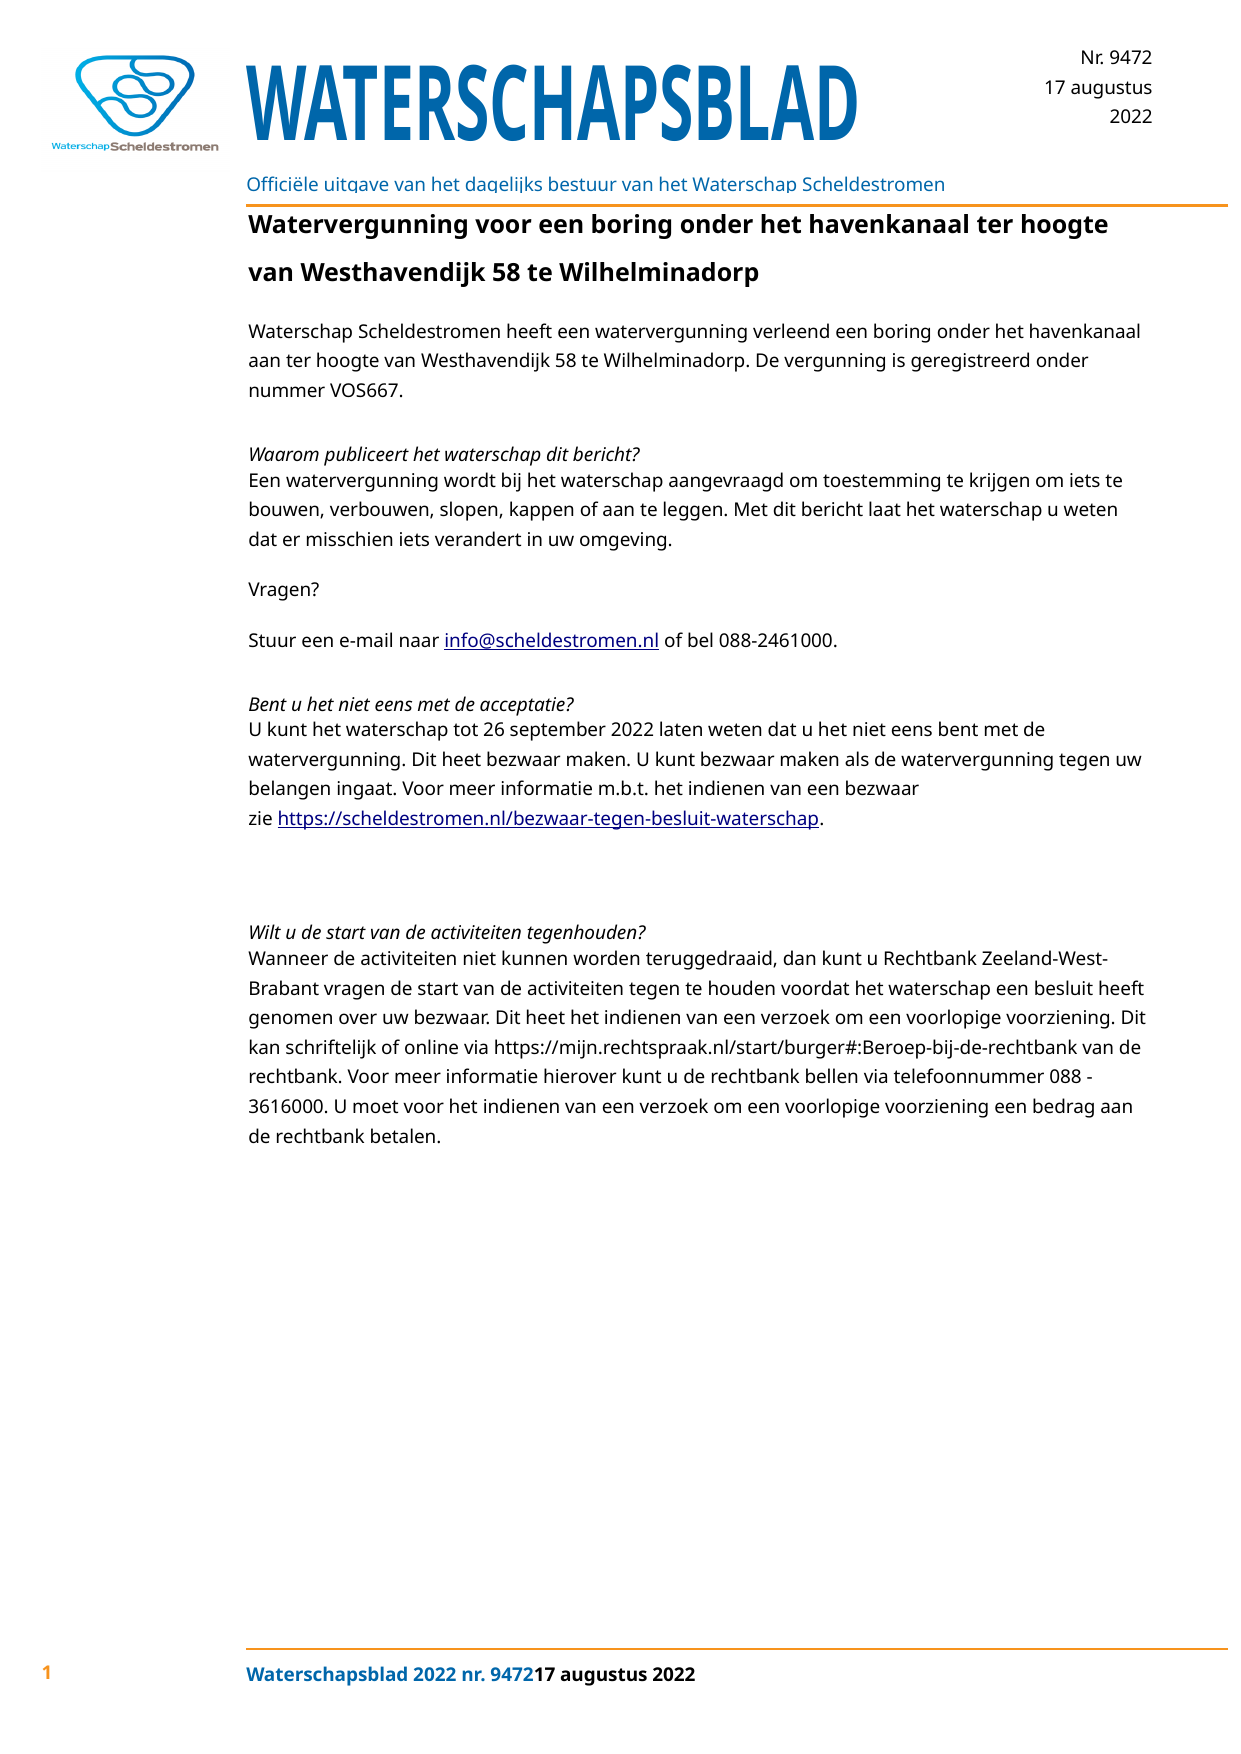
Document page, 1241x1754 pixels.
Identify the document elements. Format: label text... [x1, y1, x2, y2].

text Waarom publiceert het waterschap dit bericht? [248, 441, 1152, 467]
text Watervergunning voor een boring onder het havenkanaal ter hoogte van Westhavendijk 58 te Wilhelminadorp [248, 207, 1152, 288]
picture [41, 47, 231, 172]
text Waterschap Scheldestromen heeft een watervergunning verleend een boring onder het havenkanaal aan ter hoogte van Westhavendijk 58 te Wilhelminadorp. De vergunning is geregistreerd onder nummer VOS667. [248, 318, 1152, 403]
text Wanneer de activiteiten niet kunnen worden teruggedraaid, dan kunt u Rechtbank Zeeland-West-Brabant vragen de start van de activiteiten tegen te houden voordat het waterschap een besluit heeft genomen over uw bezwaar. Dit heet het indienen van een verzoek om een voorlopige voorziening. Dit kan schriftelijk of online via https://mijn.rechtspraak.nl/start/burger#:Beroep-bij-de-rechtbank van de rechtbank. Voor meer informatie hierover kunt u de rechtbank bellen via telefoonnummer 088 - 3616000. U moet voor het indienen van een verzoek om een voorlopige voorziening een bedrag aan de rechtbank betalen. [248, 945, 1152, 1148]
text Bent u het niet eens met de acceptatie? [248, 691, 1152, 716]
text Vragen? [248, 576, 1152, 602]
text Wilt u de start van de activiteiten tegenhouden? [248, 919, 1152, 945]
text Een watervergunning wordt bij het waterschap aangevraagd om toestemming te krijgen om iets te bouwen, verbouwen, slopen, kappen of aan te leggen. Met dit bericht laat het waterschap u weten dat er misschien iets verandert in uw omgeving. [248, 467, 1152, 552]
text Stuur een e-mail naar info@scheldestromen.nl of bel 088-2461000. [248, 627, 1152, 652]
text U kunt het waterschap tot 26 september 2022 laten weten dat u het niet eens bent met de watervergunning. Dit heet bezwaar maken. U kunt bezwaar maken als de watervergunning tegen uw belangen ingaat. Voor meer informatie m.b.t. het indienen van een bezwaar zie https://scheldestromen.nl/bezwaar-tegen-besluit-waterschap. [248, 716, 1152, 831]
